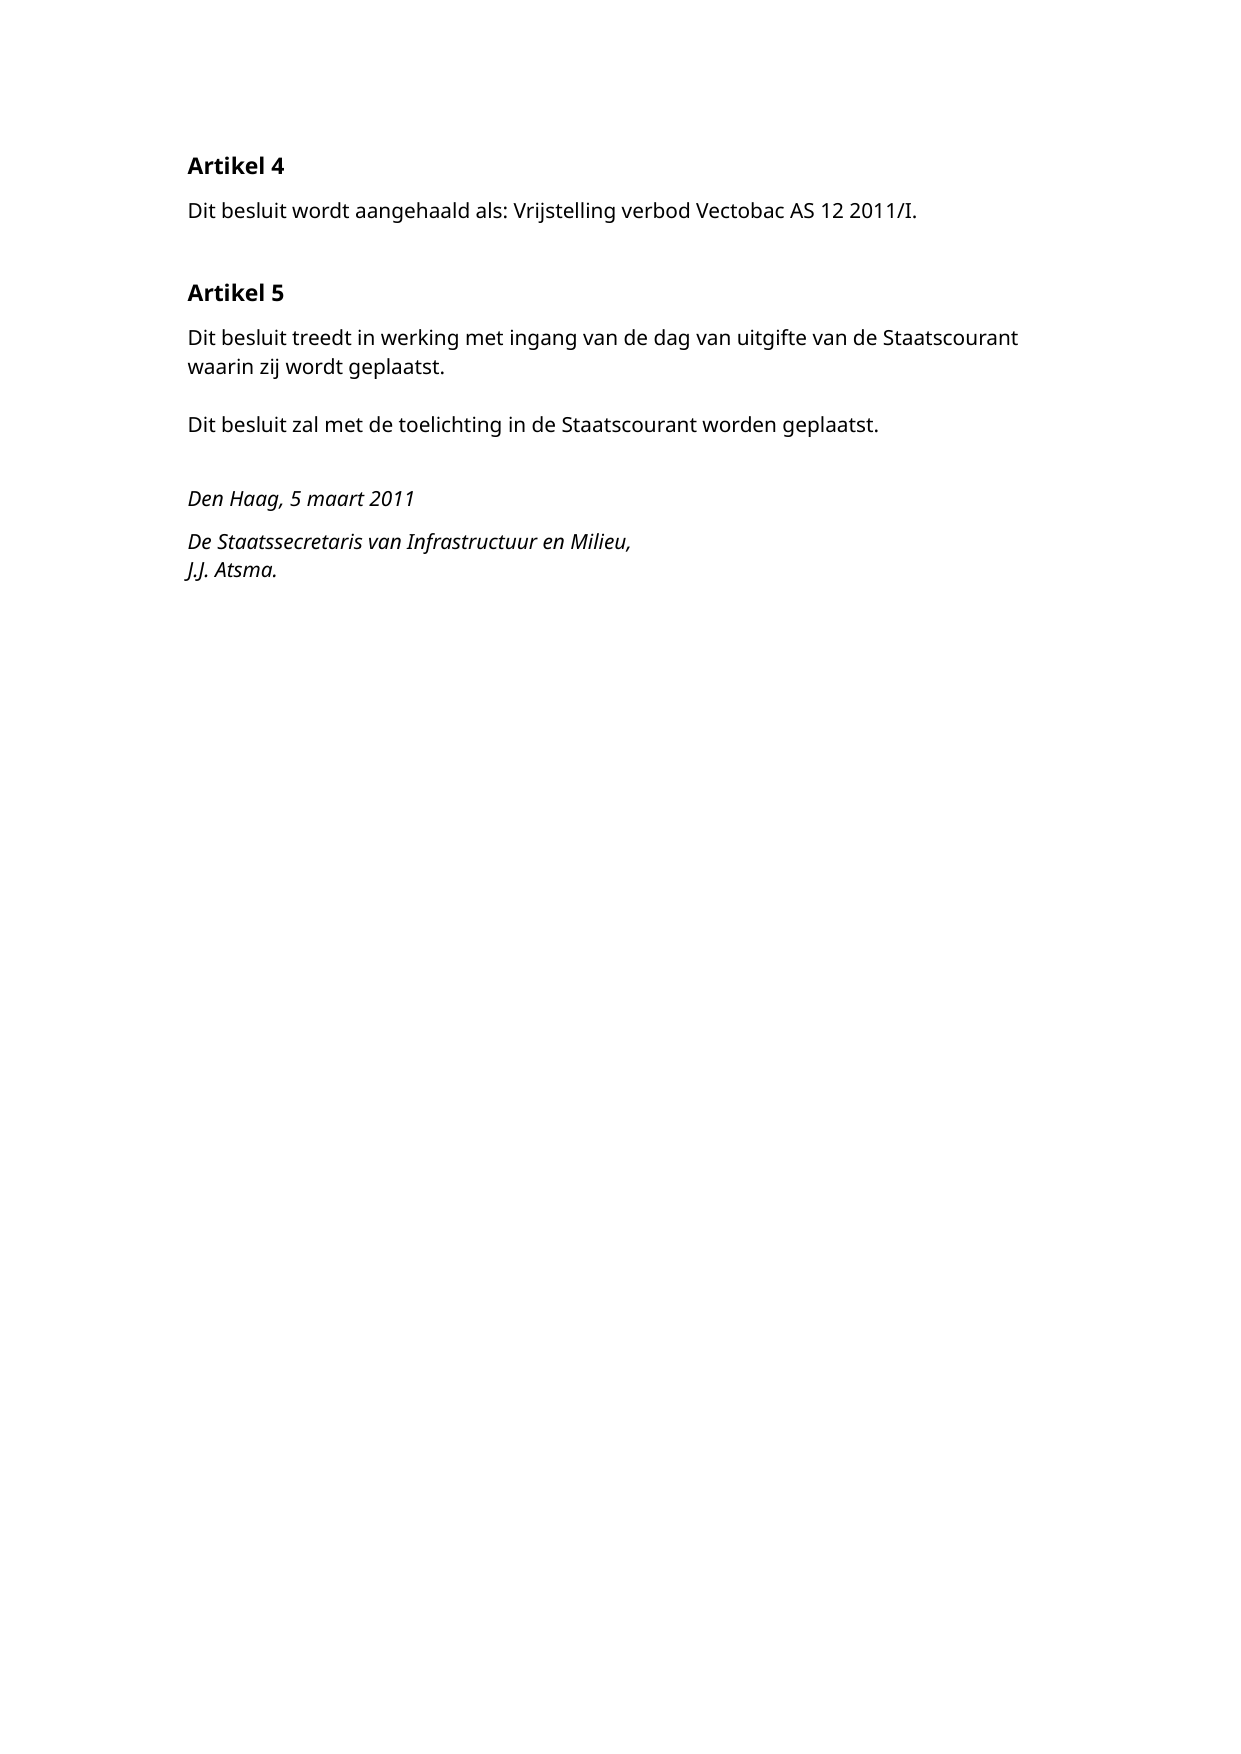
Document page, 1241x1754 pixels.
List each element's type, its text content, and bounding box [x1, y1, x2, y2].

text De Staatssecretaris van Infrastructuur en Milieu, [187, 527, 1053, 556]
text Dit besluit wordt aangehaald als: Vrijstelling verbod Vectobac AS 12 2011/I. [187, 196, 1053, 225]
text Dit besluit zal met de toelichting in de Staatscourant worden geplaatst. [187, 410, 1053, 439]
subtitle Artikel 4 [187, 150, 1053, 181]
text Dit besluit treedt in werking met ingang van de dag van uitgifte van de Staatscourant waarin zij wordt geplaatst. [187, 323, 1053, 380]
subtitle Artikel 5 [187, 277, 1053, 308]
text J.J. Atsma. [187, 556, 1053, 584]
text Den Haag, 5 maart 2011 [187, 484, 1053, 512]
